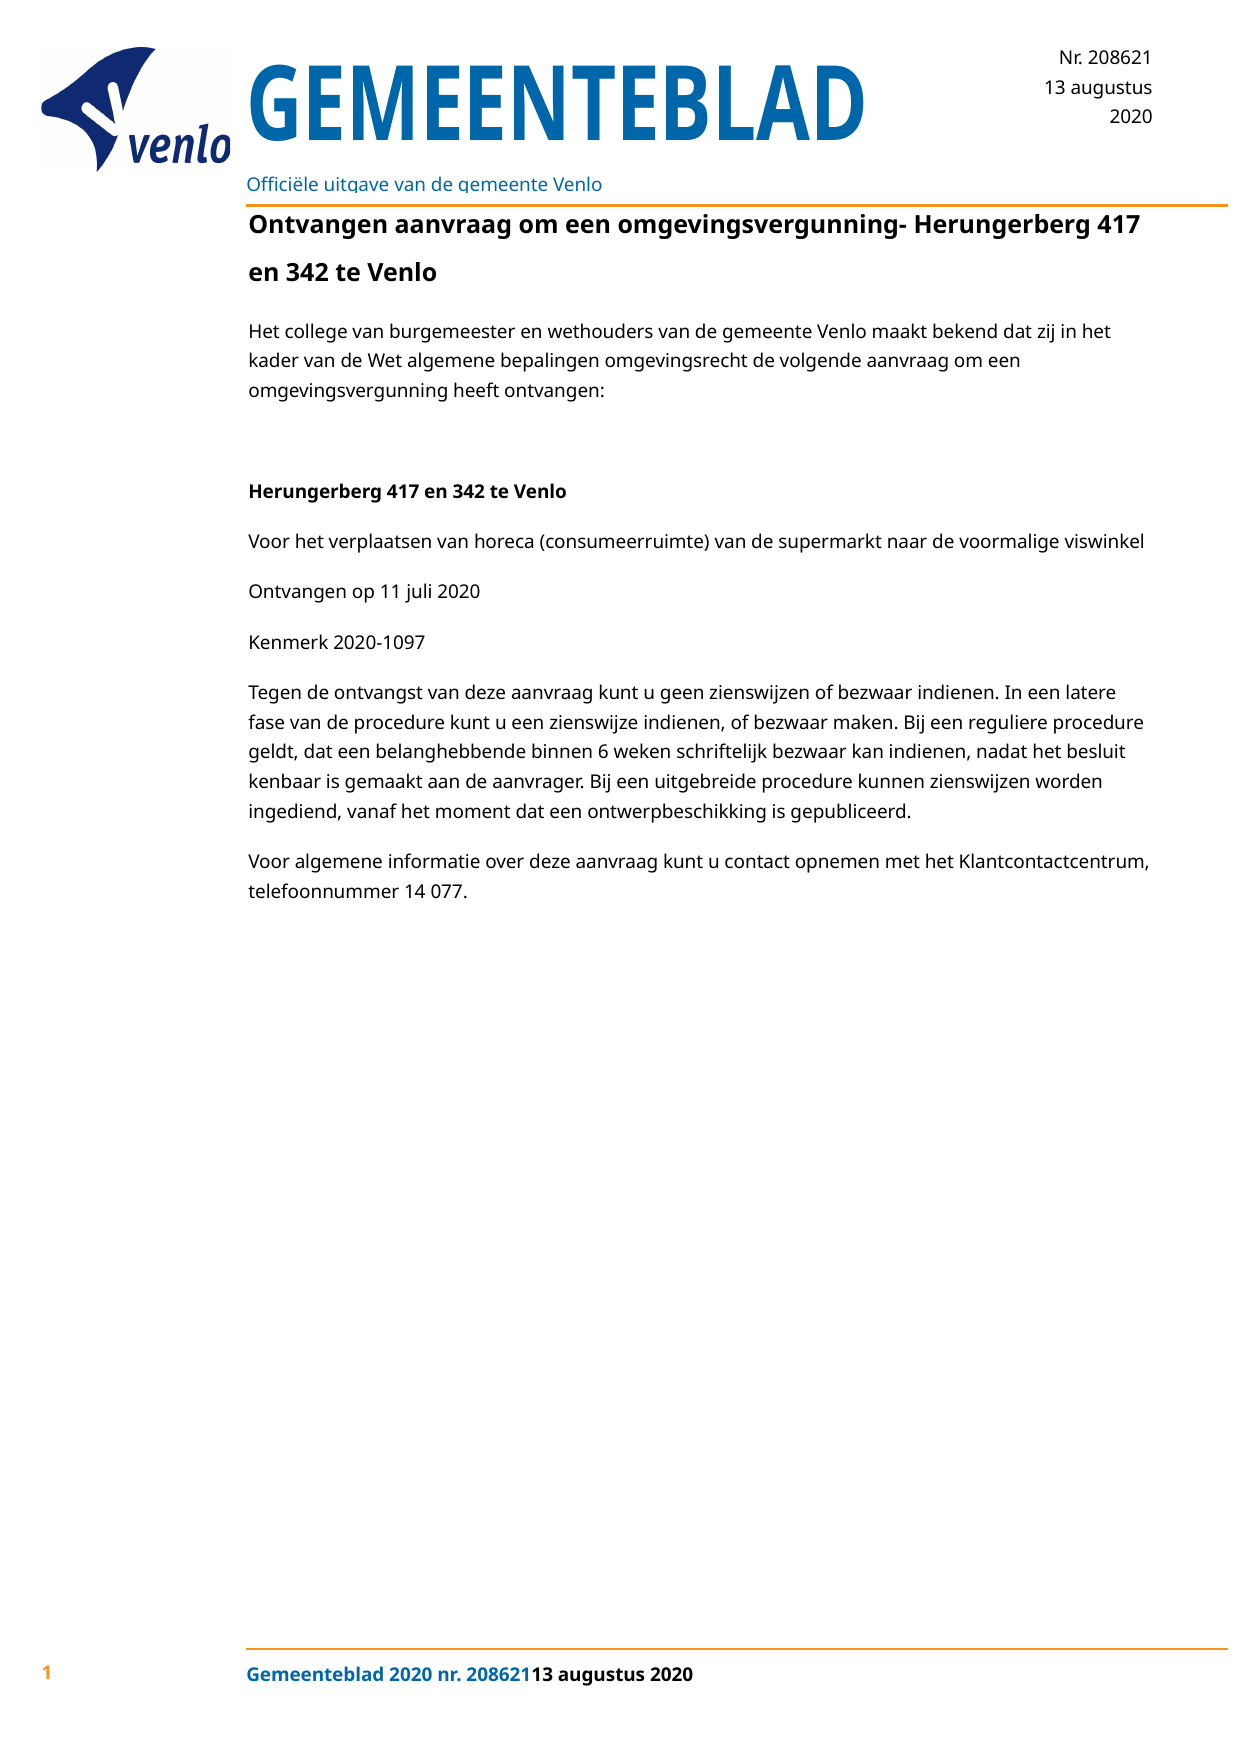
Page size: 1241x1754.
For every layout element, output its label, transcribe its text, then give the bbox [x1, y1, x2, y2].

text Voor algemene informatie over deze aanvraag kunt u contact opnemen met het Klantcontactcentrum, telefoonnummer 14 077. [248, 848, 1152, 904]
text Tegen de ontvangst van deze aanvraag kunt u geen zienswijzen of bezwaar indienen. In een latere fase van de procedure kunt u een zienswijze indienen, of bezwaar maken. Bij een reguliere procedure geldt, dat een belanghebbende binnen 6 weken schriftelijk bezwaar kan indienen, nadat het besluit kenbaar is gemaakt aan de aanvrager. Bij een uitgebreide procedure kunnen zienswijzen worden ingediend, vanaf het moment dat een ontwerpbeschikking is gepubliceerd. [248, 679, 1152, 824]
text Herungerberg 417 en 342 te Venlo [248, 478, 1152, 504]
text Ontvangen op 11 juli 2020 [248, 579, 1152, 604]
text Ontvangen aanvraag om een omgevingsvergunning- Herungerberg 417 en 342 te Venlo [248, 207, 1152, 288]
text Voor het verplaatsen van horeca (consumeerruimte) van de supermarkt naar de voormalige viswinkel [248, 528, 1152, 554]
picture [41, 47, 231, 172]
text Het college van burgemeester en wethouders van de gemeente Venlo maakt bekend dat zij in het kader van de Wet algemene bepalingen omgevingsrecht de volgende aanvraag om een omgevingsvergunning heeft ontvangen: [248, 318, 1152, 403]
text Kenmerk 2020-1097 [248, 629, 1152, 655]
